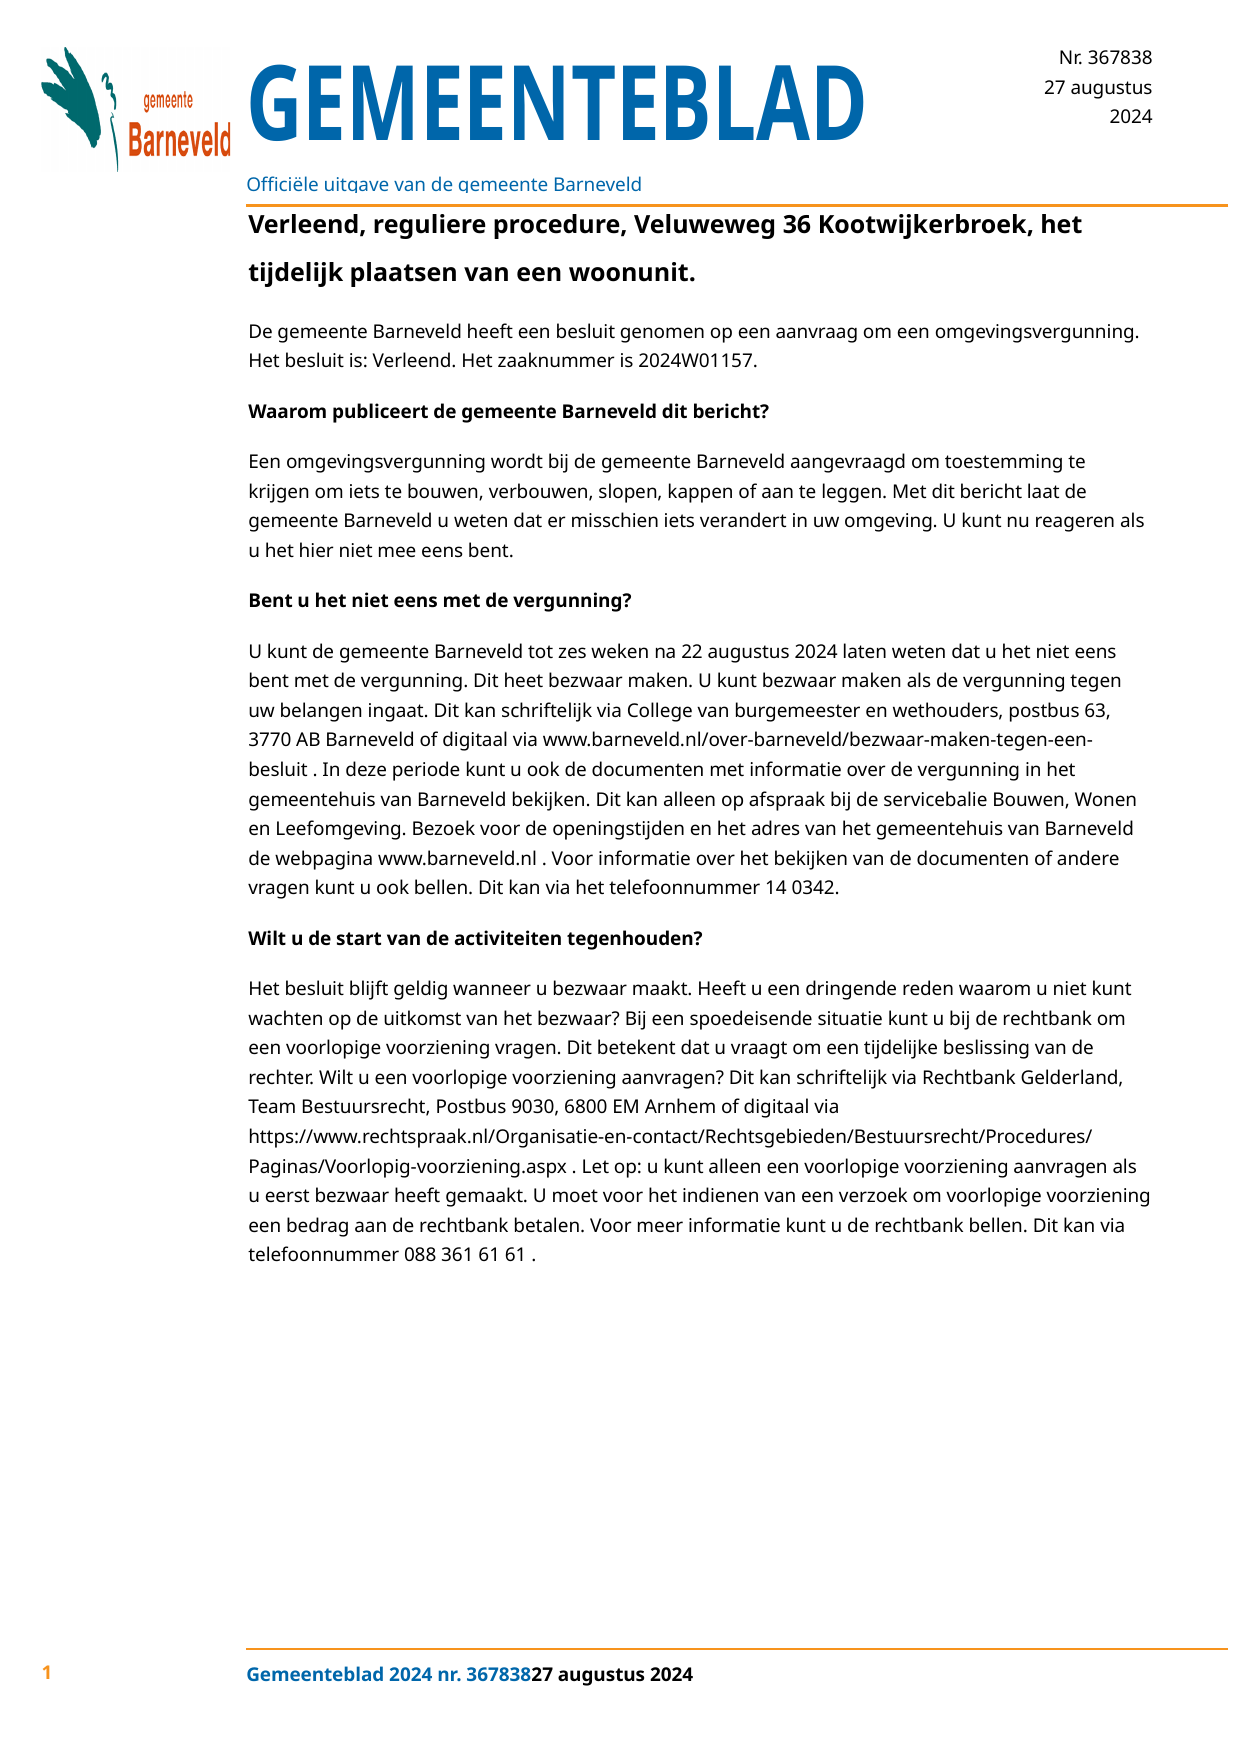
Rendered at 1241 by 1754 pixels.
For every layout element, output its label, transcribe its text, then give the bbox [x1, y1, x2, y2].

text Bent u het niet eens met de vergunning? [248, 587, 1152, 613]
text U kunt de gemeente Barneveld tot zes weken na 22 augustus 2024 laten weten dat u het niet eens bent met de vergunning. Dit heet bezwaar maken. U kunt bezwaar maken als de vergunning tegen uw belangen ingaat. Dit kan schriftelijk via College van burgemeester en wethouders, postbus 63, 3770 AB Barneveld of digitaal via www.barneveld.nl/over-barneveld/bezwaar-maken-tegen-een-besluit . In deze periode kunt u ook de documenten met informatie over de vergunning in het gemeentehuis van Barneveld bekijken. Dit kan alleen op afspraak bij de servicebalie Bouwen, Wonen en Leefomgeving. Bezoek voor de openingstijden en het adres van het gemeentehuis van Barneveld de webpagina www.barneveld.nl . Voor informatie over het bekijken van de documenten of andere vragen kunt u ook bellen. Dit kan via het telefoonnummer 14 0342. [248, 638, 1152, 900]
text De gemeente Barneveld heeft een besluit genomen op een aanvraag om een omgevingsvergunning. Het besluit is: Verleend. Het zaaknummer is 2024W01157. [248, 318, 1152, 373]
text Het besluit blijft geldig wanneer u bezwaar maakt. Heeft u een dringende reden waarom u niet kunt wachten op de uitkomst van het bezwaar? Bij een spoedeisende situatie kunt u bij de rechtbank om een voorlopige voorziening vragen. Dit betekent dat u vraagt om een tijdelijke beslissing van de rechter. Wilt u een voorlopige voorziening aanvragen? Dit kan schriftelijk via Rechtbank Gelderland, Team Bestuursrecht, Postbus 9030, 6800 EM Arnhem of digitaal via https://www.rechtspraak.nl/Organisatie-en-contact/Rechtsgebieden/Bestuursrecht/Procedures/Paginas/Voorlopig-voorziening.aspx . Let op: u kunt alleen een voorlopige voorziening aanvragen als u eerst bezwaar heeft gemaakt. U moet voor het indienen van een verzoek om voorlopige voorziening een bedrag aan de rechtbank betalen. Voor meer informatie kunt u de rechtbank bellen. Dit kan via telefoonnummer 088 361 61 61 . [248, 975, 1152, 1267]
text Waarom publiceert de gemeente Barneveld dit bericht? [248, 398, 1152, 424]
text Wilt u de start van de activiteiten tegenhouden? [248, 925, 1152, 951]
picture [41, 47, 231, 172]
text Een omgevingsvergunning wordt bij de gemeente Barneveld aangevraagd om toestemming te krijgen om iets te bouwen, verbouwen, slopen, kappen of aan te leggen. Met dit bericht laat de gemeente Barneveld u weten dat er misschien iets verandert in uw omgeving. U kunt nu reageren als u het hier niet mee eens bent. [248, 448, 1152, 563]
text Verleend, reguliere procedure, Veluweweg 36 Kootwijkerbroek, het tijdelijk plaatsen van een woonunit. [248, 207, 1152, 288]
